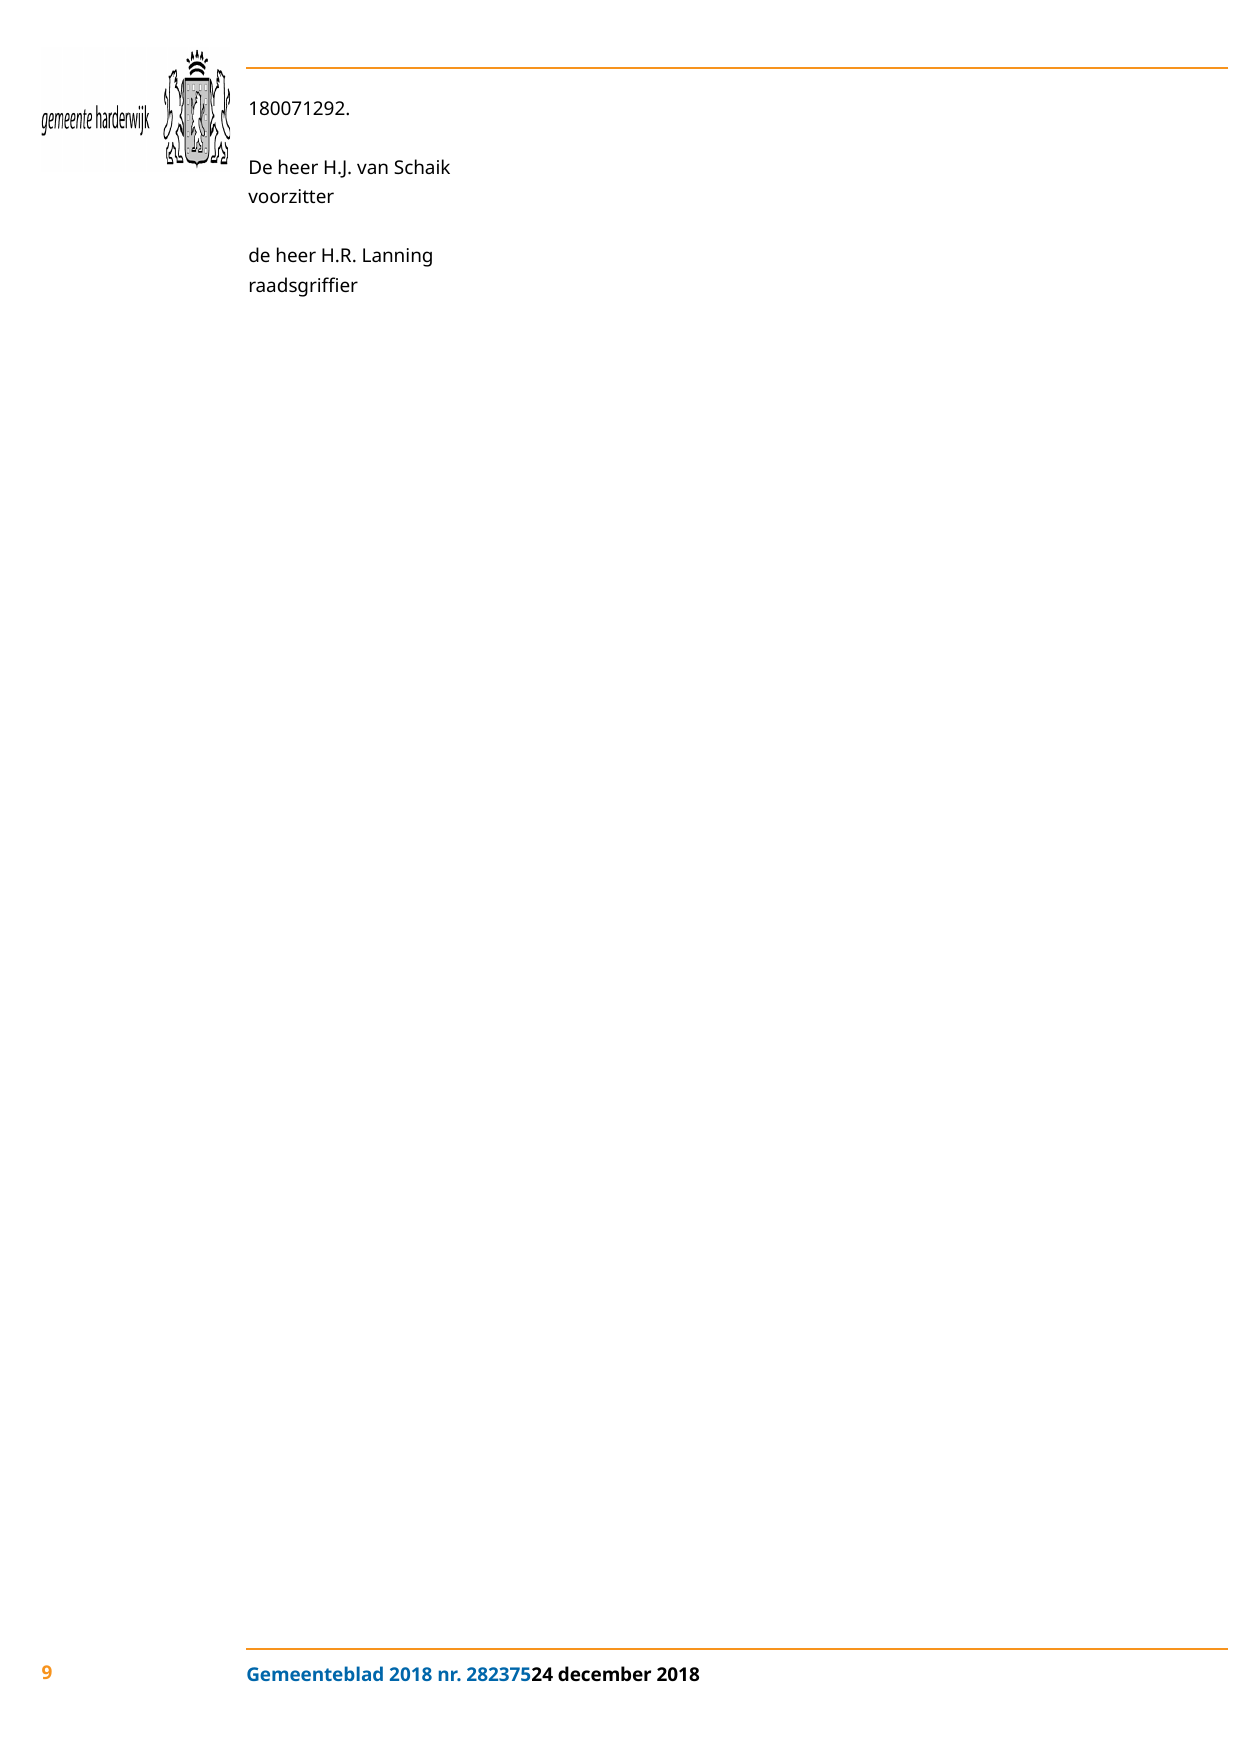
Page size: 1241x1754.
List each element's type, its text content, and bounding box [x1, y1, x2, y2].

text De heer H.J. van Schaik [248, 154, 1152, 180]
text voorzitter [248, 183, 1152, 209]
text raadsgriffier [248, 272, 1152, 298]
text de heer H.R. Lanning [248, 243, 1152, 268]
picture [41, 47, 231, 172]
text 180071292. [248, 95, 1152, 121]
